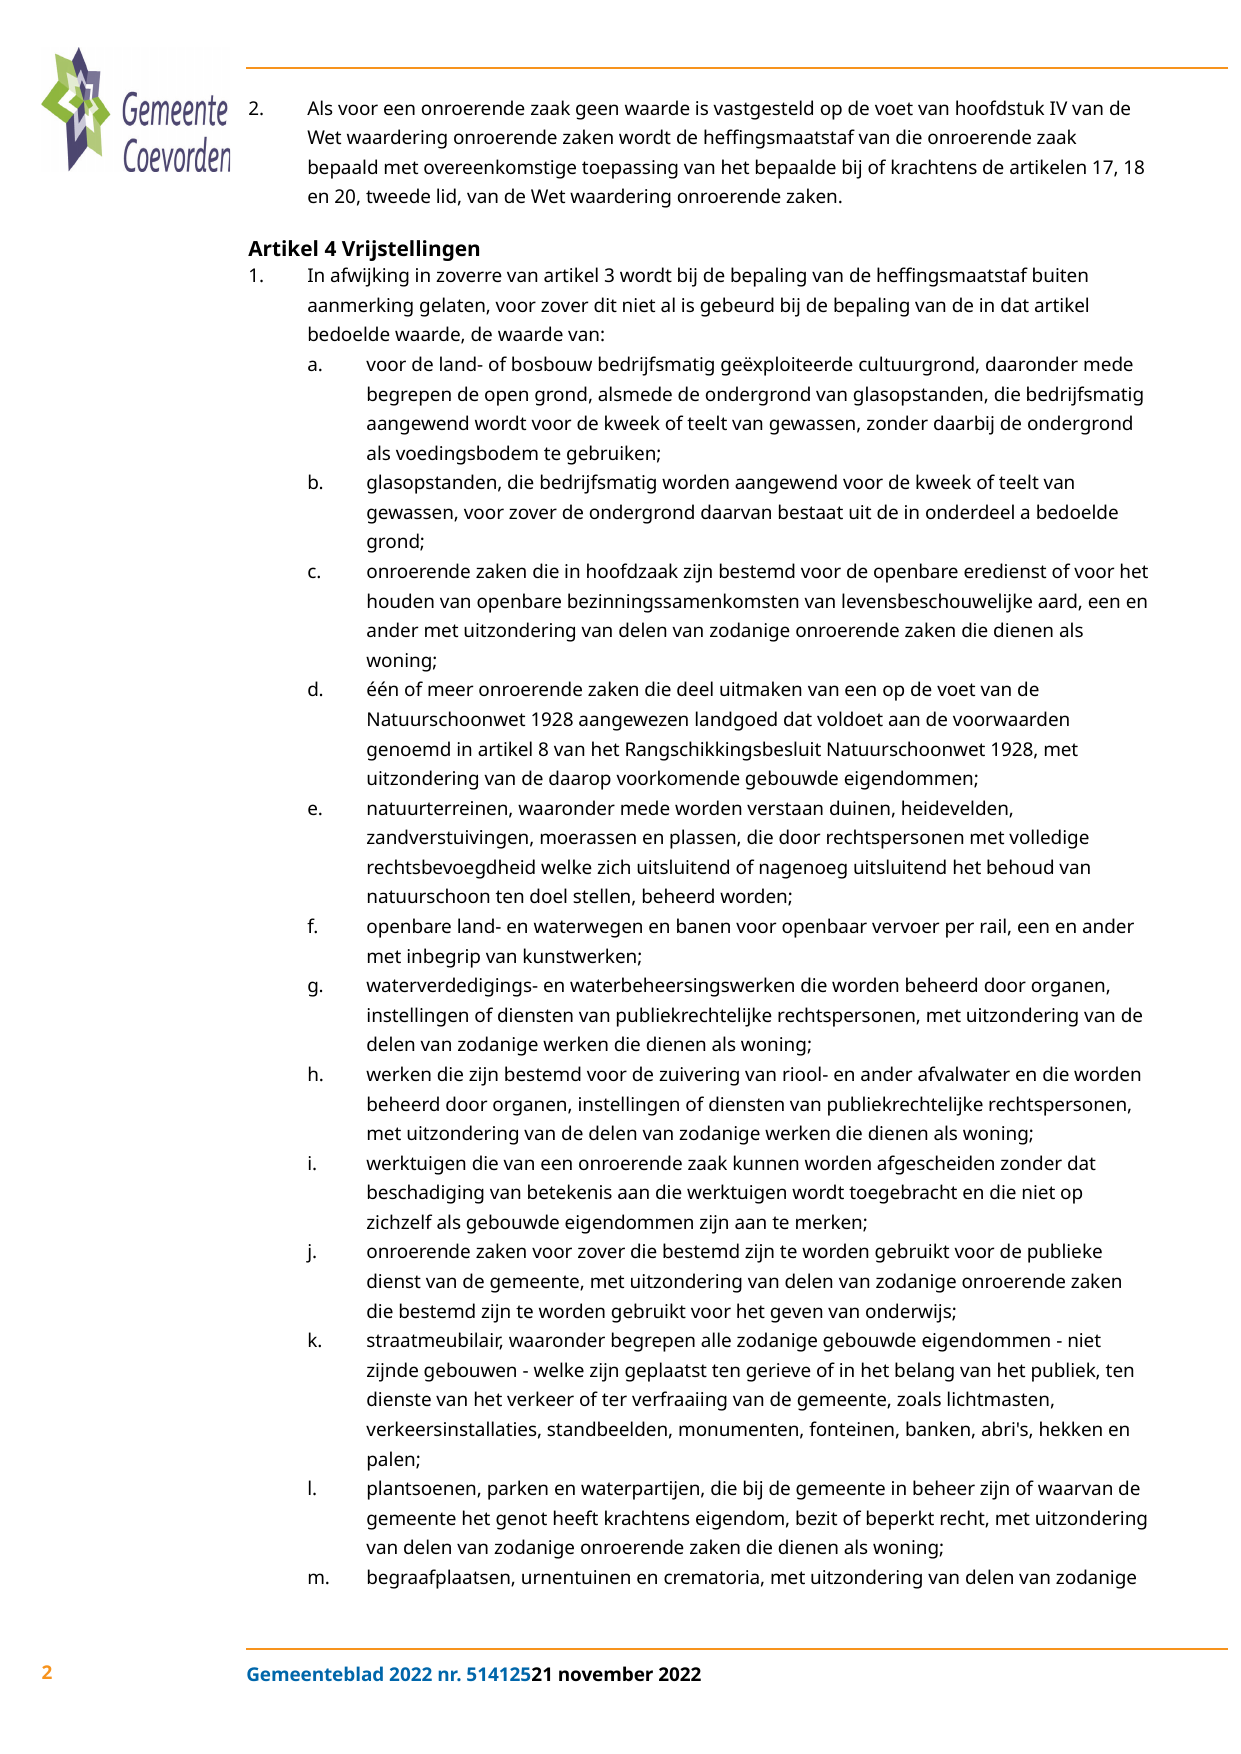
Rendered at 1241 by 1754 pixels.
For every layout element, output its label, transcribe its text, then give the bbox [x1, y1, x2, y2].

list openbare land- en waterwegen en banen voor openbaar vervoer per rail, een en ander met inbegrip van kunstwerken; [307, 913, 1152, 968]
list werktuigen die van een onroerende zaak kunnen worden afgescheiden zonder dat beschadiging van betekenis aan die werktuigen wordt toegebracht en die niet op zichzelf als gebouwde eigendommen zijn aan te merken; [307, 1150, 1152, 1235]
list In afwijking in zoverre van artikel 3 wordt bij de bepaling van de heffingsmaatstaf buiten aanmerking gelaten, voor zover dit niet al is gebeurd bij de bepaling van de in dat artikel bedoelde waarde, de waarde van: [248, 262, 1152, 347]
list onroerende zaken die in hoofdzaak zijn bestemd voor de openbare eredienst of voor het houden van openbare bezinningssamenkomsten van levensbeschouwelijke aard, een en ander met uitzondering van delen van zodanige onroerende zaken die dienen als woning; [307, 558, 1152, 673]
picture [41, 47, 231, 172]
list straatmeubilair, waaronder begrepen alle zodanige gebouwde eigendommen - niet zijnde gebouwen - welke zijn geplaatst ten gerieve of in het belang van het publiek, ten dienste van het verkeer of ter verfraaiing van de gemeente, zoals lichtmasten, verkeersinstallaties, standbeelden, monumenten, fonteinen, banken, abri's, hekken en palen; [307, 1327, 1152, 1471]
list onroerende zaken voor zover die bestemd zijn te worden gebruikt voor de publieke dienst van de gemeente, met uitzondering van delen van zodanige onroerende zaken die bestemd zijn te worden gebruikt voor het geven van onderwijs; [307, 1239, 1152, 1323]
list glasopstanden, die bedrijfsmatig worden aangewend voor de kweek of teelt van gewassen, voor zover de ondergrond daarvan bestaat uit de in onderdeel a bedoelde grond; [307, 469, 1152, 554]
list begraafplaatsen, urnentuinen en crematoria, met uitzondering van delen van zodanige [307, 1564, 1152, 1590]
list één of meer onroerende zaken die deel uitmaken van een op de voet van de Natuurschoonwet 1928 aangewezen landgoed dat voldoet aan de voorwaarden genoemd in artikel 8 van het Rangschikkingsbesluit Natuurschoonwet 1928, met uitzondering van de daarop voorkomende gebouwde eigendommen; [307, 677, 1152, 791]
text Artikel 4 Vrijstellingen [248, 234, 1152, 262]
list plantsoenen, parken en waterpartijen, die bij de gemeente in beheer zijn of waarvan de gemeente het genot heeft krachtens eigendom, bezit of beperkt recht, met uitzondering van delen van zodanige onroerende zaken die dienen als woning; [307, 1475, 1152, 1560]
list werken die zijn bestemd voor de zuivering van riool- en ander afvalwater en die worden beheerd door organen, instellingen of diensten van publiekrechtelijke rechtspersonen, met uitzondering van de delen van zodanige werken die dienen als woning; [307, 1061, 1152, 1146]
list waterverdedigings- en waterbeheersingswerken die worden beheerd door organen, instellingen of diensten van publiekrechtelijke rechtspersonen, met uitzondering van de delen van zodanige werken die dienen als woning; [307, 972, 1152, 1057]
list natuurterreinen, waaronder mede worden verstaan duinen, heidevelden, zandverstuivingen, moerassen en plassen, die door rechtspersonen met volledige rechtsbevoegdheid welke zich uitsluitend of nagenoeg uitsluitend het behoud van natuurschoon ten doel stellen, beheerd worden; [307, 795, 1152, 909]
list voor de land- of bosbouw bedrijfsmatig geëxploiteerde cultuurgrond, daaronder mede begrepen de open grond, alsmede de ondergrond van glasopstanden, die bedrijfsmatig aangewend wordt voor de kweek of teelt van gewassen, zonder daarbij de ondergrond als voedingsbodem te gebruiken; [307, 351, 1152, 466]
list Als voor een onroerende zaak geen waarde is vastgesteld op de voet van hoofdstuk IV van de Wet waardering onroerende zaken wordt de heffingsmaatstaf van die onroerende zaak bepaald met overeenkomstige toepassing van het bepaalde bij of krachtens de artikelen 17, 18 en 20, tweede lid, van de Wet waardering onroerende zaken. [248, 95, 1152, 209]
